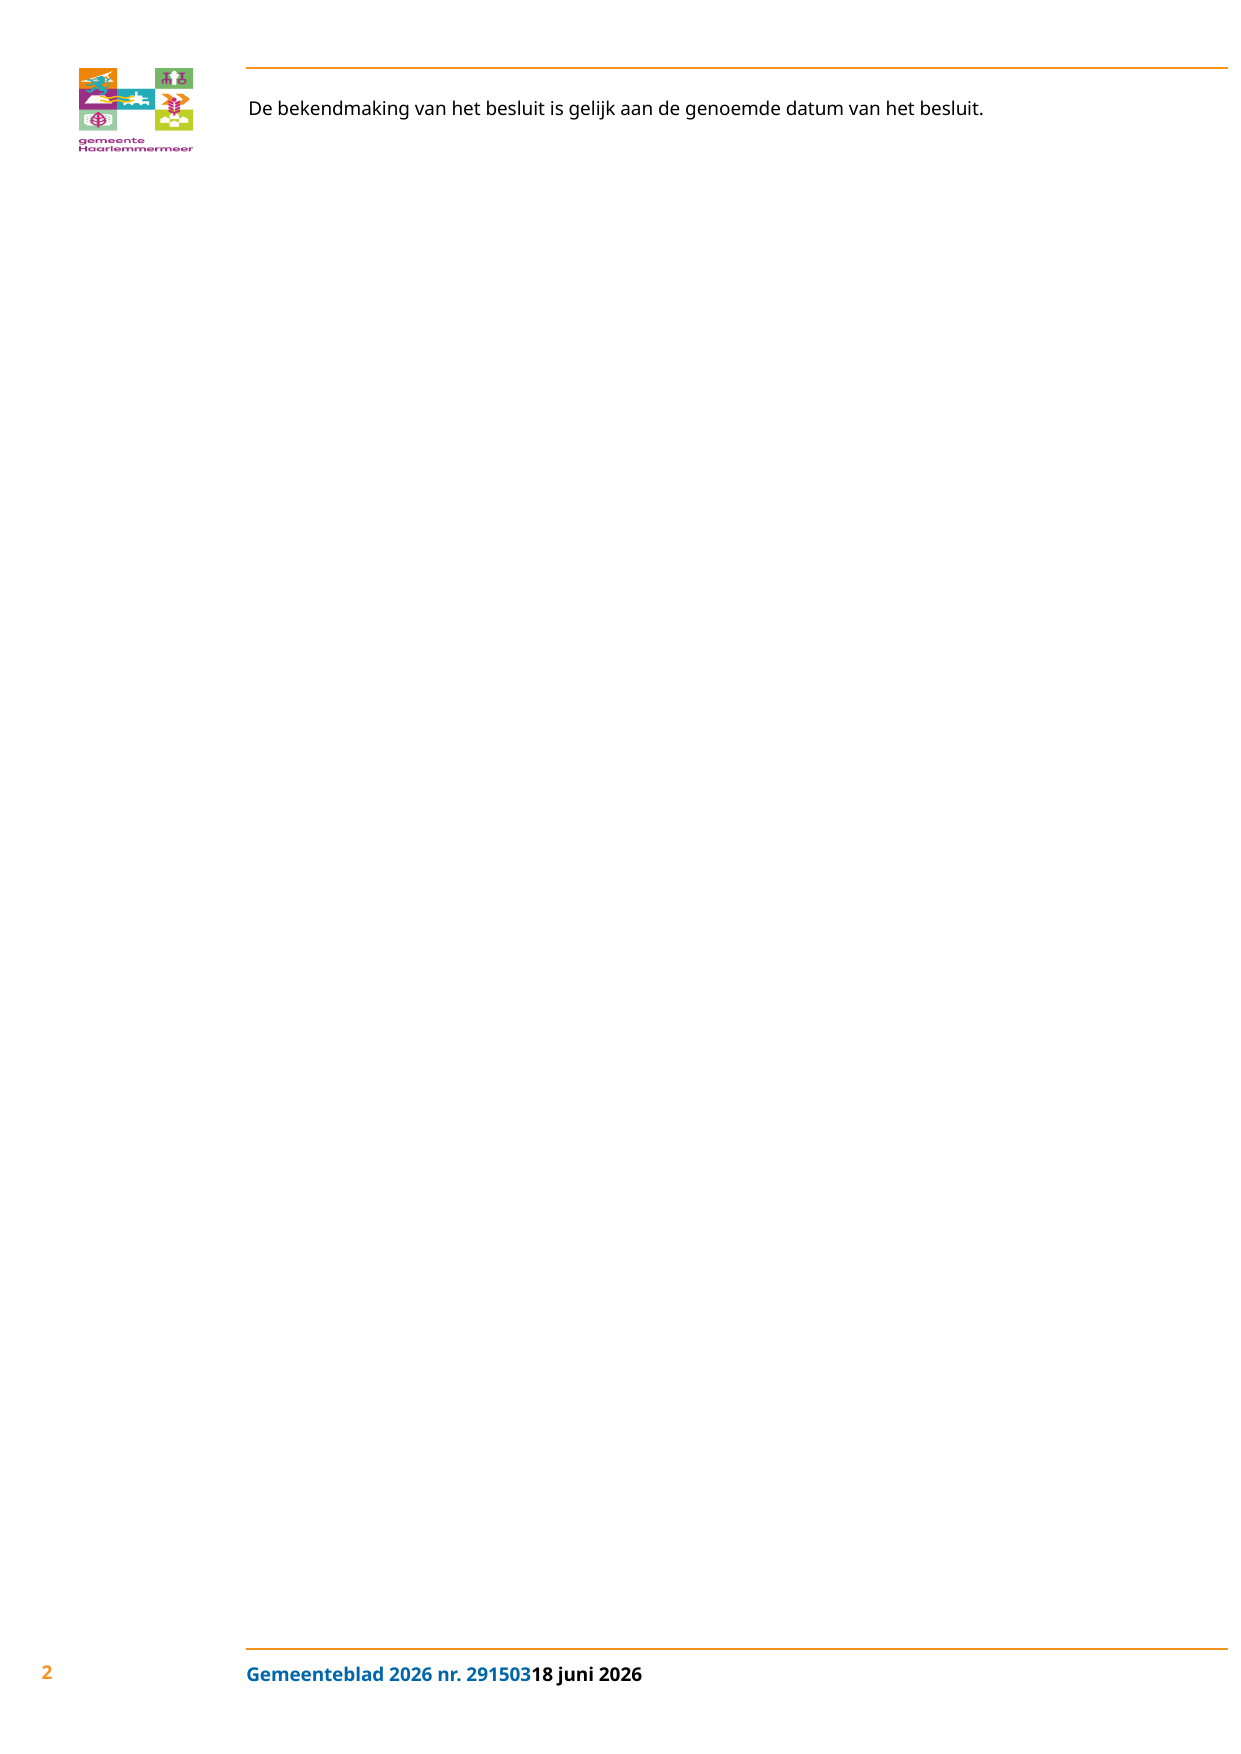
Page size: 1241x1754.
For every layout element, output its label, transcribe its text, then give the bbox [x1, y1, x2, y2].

text De bekendmaking van het besluit is gelijk aan de genoemde datum van het besluit. [248, 95, 1152, 121]
picture [41, 47, 231, 172]
